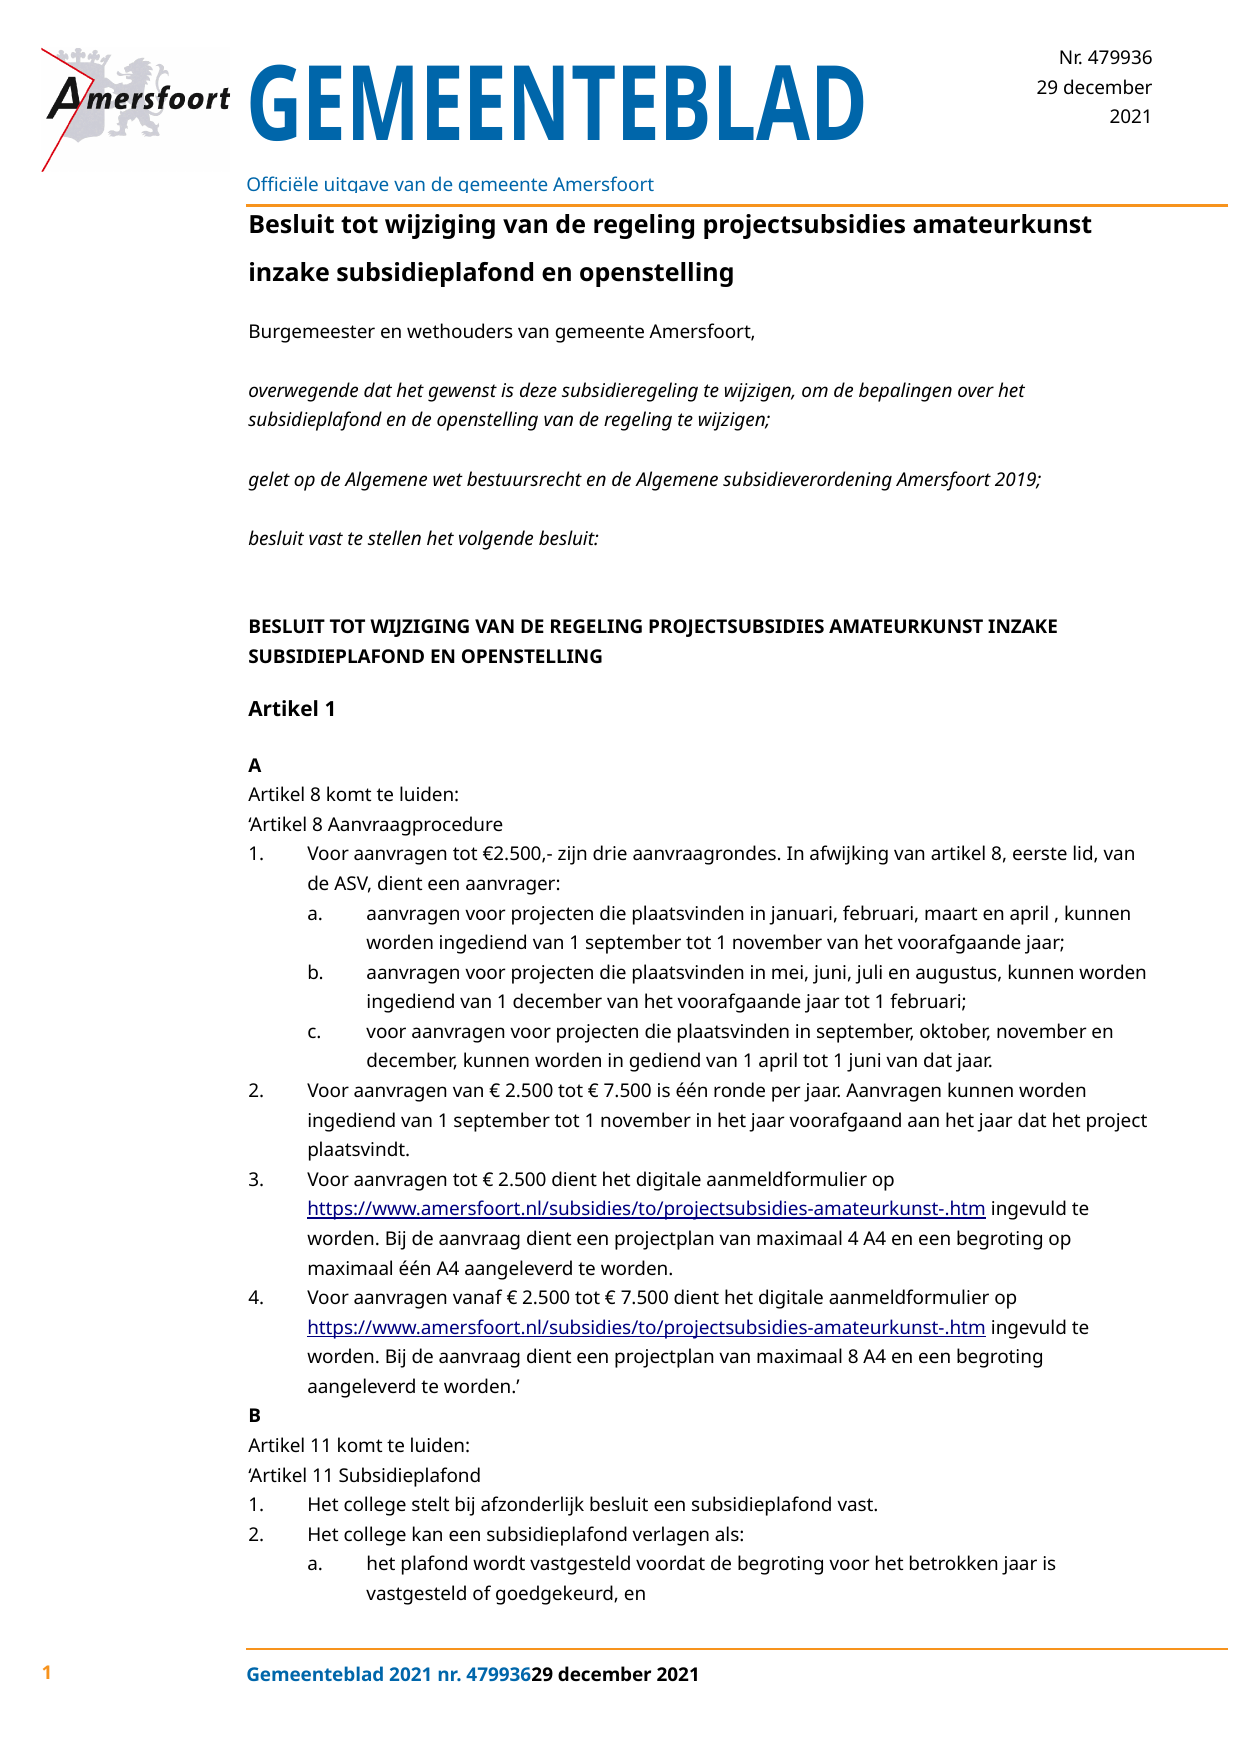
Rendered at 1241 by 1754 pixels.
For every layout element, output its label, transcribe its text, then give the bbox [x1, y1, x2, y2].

text overwegende dat het gewenst is deze subsidieregeling te wijzigen, om de bepalingen over het subsidieplafond en de openstelling van de regeling te wijzigen; [248, 377, 1152, 432]
list aanvragen voor projecten die plaatsvinden in januari, februari, maart en april , kunnen worden ingediend van 1 september tot 1 november van het voorafgaande jaar; [307, 900, 1152, 955]
list Het college stelt bij afzonderlijk besluit een subsidieplafond vast. [248, 1491, 1152, 1517]
list Voor aanvragen vanaf € 2.500 tot € 7.500 dient het digitale aanmeldformulier op https://www.amersfoort.nl/subsidies/to/projectsubsidies-amateurkunst-.htm ingevuld te worden. Bij de aanvraag dient een projectplan van maximaal 8 A4 en een begroting aangeleverd te worden.’ [248, 1284, 1152, 1399]
list het plafond wordt vastgesteld voordat de begroting voor het betrokken jaar is vastgesteld of goedgekeurd, en [307, 1551, 1152, 1606]
list aanvragen voor projecten die plaatsvinden in mei, juni, juli en augustus, kunnen worden ingediend van 1 december van het voorafgaande jaar tot 1 februari; [307, 959, 1152, 1014]
list Voor aanvragen tot €2.500,- zijn drie aanvraagrondes. In afwijking van artikel 8, eerste lid, van de ASV, dient een aanvrager: [248, 841, 1152, 896]
text Artikel 1 [248, 694, 1152, 722]
text Besluit tot wijziging van de regeling projectsubsidies amateurkunst inzake subsidieplafond en openstelling [248, 207, 1152, 288]
text besluit vast te stellen het volgende besluit: [248, 525, 1152, 551]
text ‘Artikel 11 Subsidieplafond [248, 1462, 1152, 1487]
list Het college kan een subsidieplafond verlagen als: [248, 1521, 1152, 1547]
list Voor aanvragen tot € 2.500 dient het digitale aanmeldformulier op https://www.amersfoort.nl/subsidies/to/projectsubsidies-amateurkunst-.htm ingevuld te worden. Bij de aanvraag dient een projectplan van maximaal 4 A4 en een begroting op maximaal één A4 aangeleverd te worden. [248, 1166, 1152, 1280]
text gelet op de Algemene wet bestuursrecht en de Algemene subsidieverordening Amersfoort 2019; [248, 466, 1152, 492]
text BESLUIT TOT WIJZIGING VAN DE REGELING PROJECTSUBSIDIES AMATEURKUNST INZAKE SUBSIDIEPLAFOND EN OPENSTELLING [248, 614, 1152, 669]
text ‘Artikel 8 Aanvraagprocedure [248, 811, 1152, 837]
text B [248, 1403, 1152, 1428]
text Artikel 8 komt te luiden: [248, 781, 1152, 807]
list voor aanvragen voor projecten die plaatsvinden in september, oktober, november en december, kunnen worden in gediend van 1 april tot 1 juni van dat jaar. [307, 1018, 1152, 1073]
text Burgemeester en wethouders van gemeente Amersfoort, [248, 318, 1152, 344]
list Voor aanvragen van € 2.500 tot € 7.500 is één ronde per jaar. Aanvragen kunnen worden ingediend van 1 september tot 1 november in het jaar voorafgaand aan het jaar dat het project plaatsvindt. [248, 1077, 1152, 1162]
picture [41, 47, 231, 172]
text A [248, 752, 1152, 777]
text Artikel 11 komt te luiden: [248, 1432, 1152, 1458]
